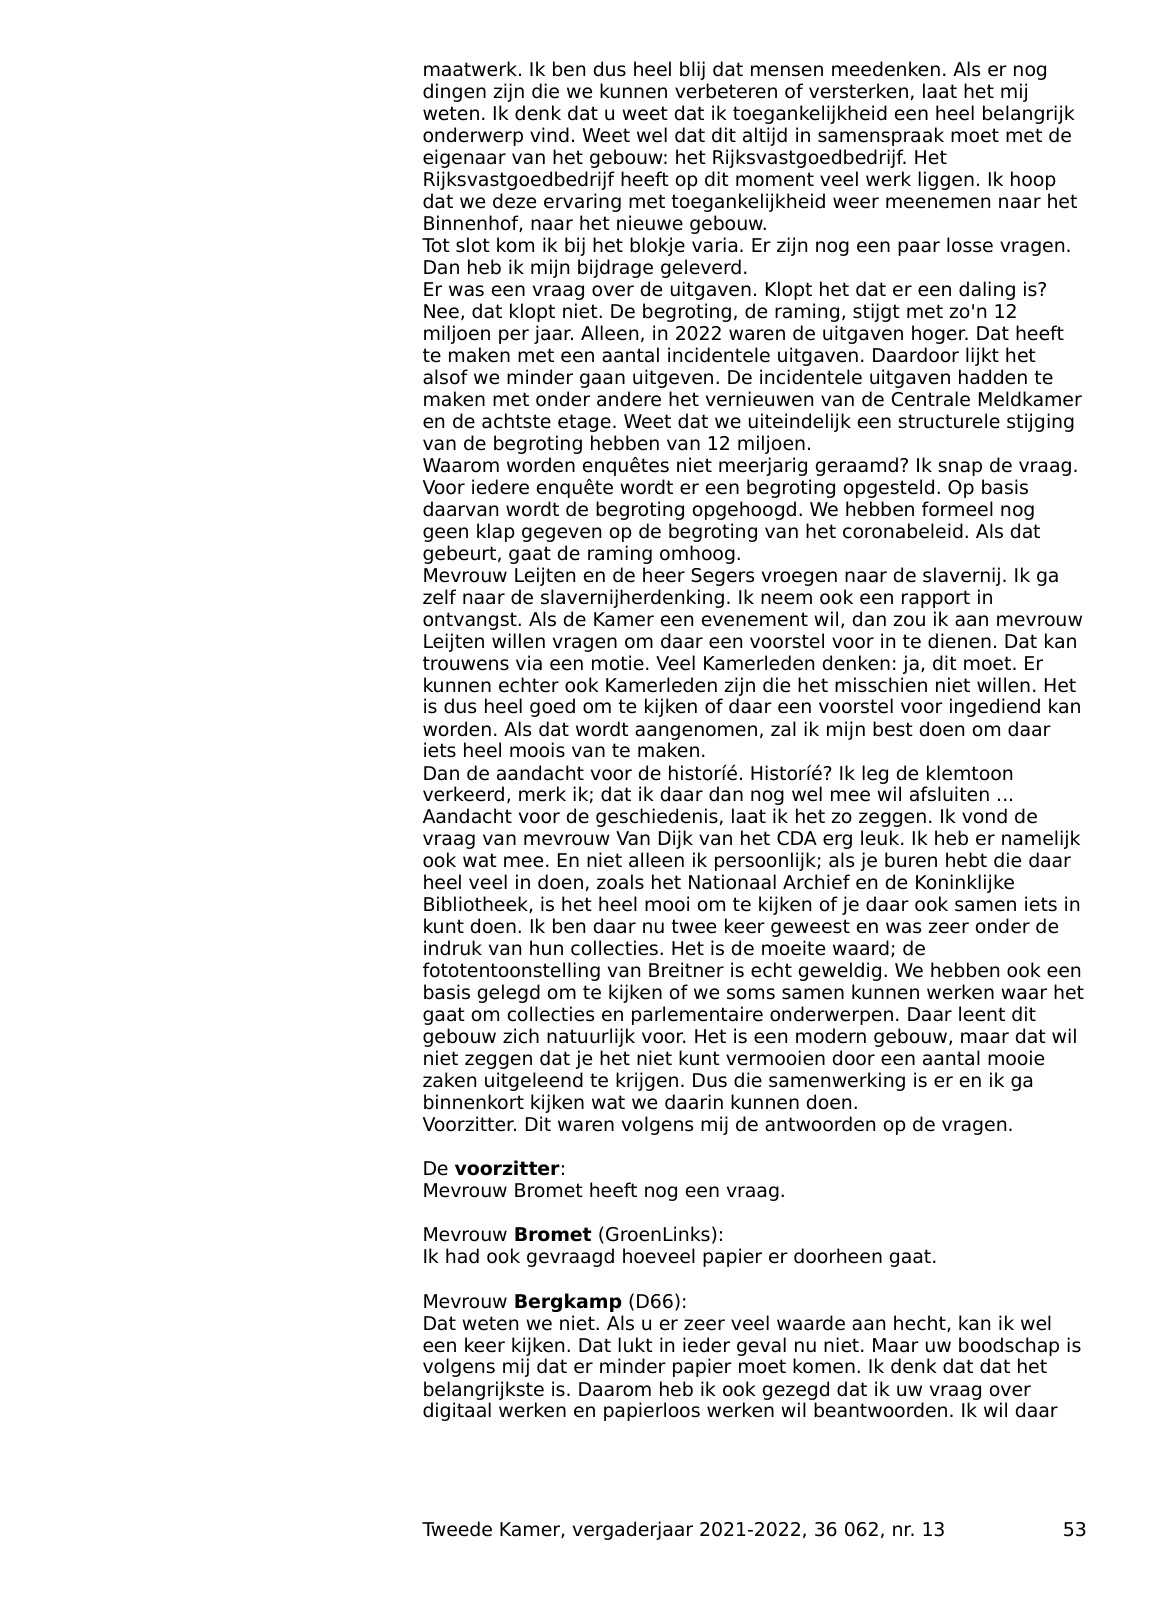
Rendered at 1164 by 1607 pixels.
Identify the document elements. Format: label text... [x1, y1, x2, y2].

text Mevrouw Bergkamp (D66): [422, 1291, 1087, 1312]
text De voorzitter: [422, 1158, 1087, 1180]
text maatwerk. Ik ben dus heel blij dat mensen meedenken. Als er nog dingen zijn die we kunnen verbeteren of versterken, laat het mij weten. Ik denk dat u weet dat ik toegankelijkheid een heel belangrijk onderwerp vind. Weet wel dat dit altijd in samenspraak moet met de eigenaar van het gebouw: het Rijksvastgoedbedrijf. Het Rijksvastgoedbedrijf heeft op dit moment veel werk liggen. Ik hoop dat we deze ervaring met toegankelijkheid weer meenemen naar het Binnenhof, naar het nieuwe gebouw. [422, 59, 1087, 235]
text Tot slot kom ik bij het blokje varia. Er zijn nog een paar losse vragen. Dan heb ik mijn bijdrage geleverd. [422, 235, 1087, 279]
text Dan de aandacht voor de historíé. Historíé? Ik leg de klemtoon verkeerd, merk ik; dat ik daar dan nog wel mee wil afsluiten ... Aandacht voor de geschiedenis, laat ik het zo zeggen. Ik vond de vraag van mevrouw Van Dijk van het CDA erg leuk. Ik heb er namelijk ook wat mee. En niet alleen ik persoonlijk; als je buren hebt die daar heel veel in doen, zoals het Nationaal Archief en de Koninklijke Bibliotheek, is het heel mooi om te kijken of je daar ook samen iets in kunt doen. Ik ben daar nu twee keer geweest en was zeer onder de indruk van hun collecties. Het is de moeite waard; de fototentoonstelling van Breitner is echt geweldig. We hebben ook een basis gelegd om te kijken of we soms samen kunnen werken waar het gaat om collecties en parlementaire onderwerpen. Daar leent dit gebouw zich natuurlijk voor. Het is een modern gebouw, maar dat wil niet zeggen dat je het niet kunt vermooien door een aantal mooie zaken uitgeleend te krijgen. Dus die samenwerking is er en ik ga binnenkort kijken wat we daarin kunnen doen. [422, 762, 1087, 1114]
text Ik had ook gevraagd hoeveel papier er doorheen gaat. [422, 1246, 1087, 1268]
text Er was een vraag over de uitgaven. Klopt het dat er een daling is? Nee, dat klopt niet. De begroting, de raming, stijgt met zo'n 12 miljoen per jaar. Alleen, in 2022 waren de uitgaven hoger. Dat heeft te maken met een aantal incidentele uitgaven. Daardoor lijkt het alsof we minder gaan uitgeven. De incidentele uitgaven hadden te maken met onder andere het vernieuwen van de Centrale Meldkamer en de achtste etage. Weet dat we uiteindelijk een structurele stijging van de begroting hebben van 12 miljoen. [422, 279, 1087, 455]
text Mevrouw Bromet heeft nog een vraag. [422, 1180, 1087, 1202]
text Mevrouw Bromet (GroenLinks): [422, 1224, 1087, 1246]
text Mevrouw Leijten en de heer Segers vroegen naar de slavernij. Ik ga zelf naar de slavernijherdenking. Ik neem ook een rapport in ontvangst. Als de Kamer een evenement wil, dan zou ik aan mevrouw Leijten willen vragen om daar een voorstel voor in te dienen. Dat kan trouwens via een motie. Veel Kamerleden denken: ja, dit moet. Er kunnen echter ook Kamerleden zijn die het misschien niet willen. Het is dus heel goed om te kijken of daar een voorstel voor ingediend kan worden. Als dat wordt aangenomen, zal ik mijn best doen om daar iets heel moois van te maken. [422, 564, 1087, 762]
text Voorzitter. Dit waren volgens mij de antwoorden op de vragen. [422, 1114, 1087, 1136]
text Waarom worden enquêtes niet meerjarig geraamd? Ik snap de vraag. Voor iedere enquête wordt er een begroting opgesteld. Op basis daarvan wordt de begroting opgehoogd. We hebben formeel nog geen klap gegeven op de begroting van het coronabeleid. Als dat gebeurt, gaat de raming omhoog. [422, 455, 1087, 564]
text Dat weten we niet. Als u er zeer veel waarde aan hecht, kan ik wel een keer kijken. Dat lukt in ieder geval nu niet. Maar uw boodschap is volgens mij dat er minder papier moet komen. Ik denk dat dat het belangrijkste is. Daarom heb ik ook gezegd dat ik uw vraag over digitaal werken en papierloos werken wil beantwoorden. Ik wil daar [422, 1312, 1087, 1422]
